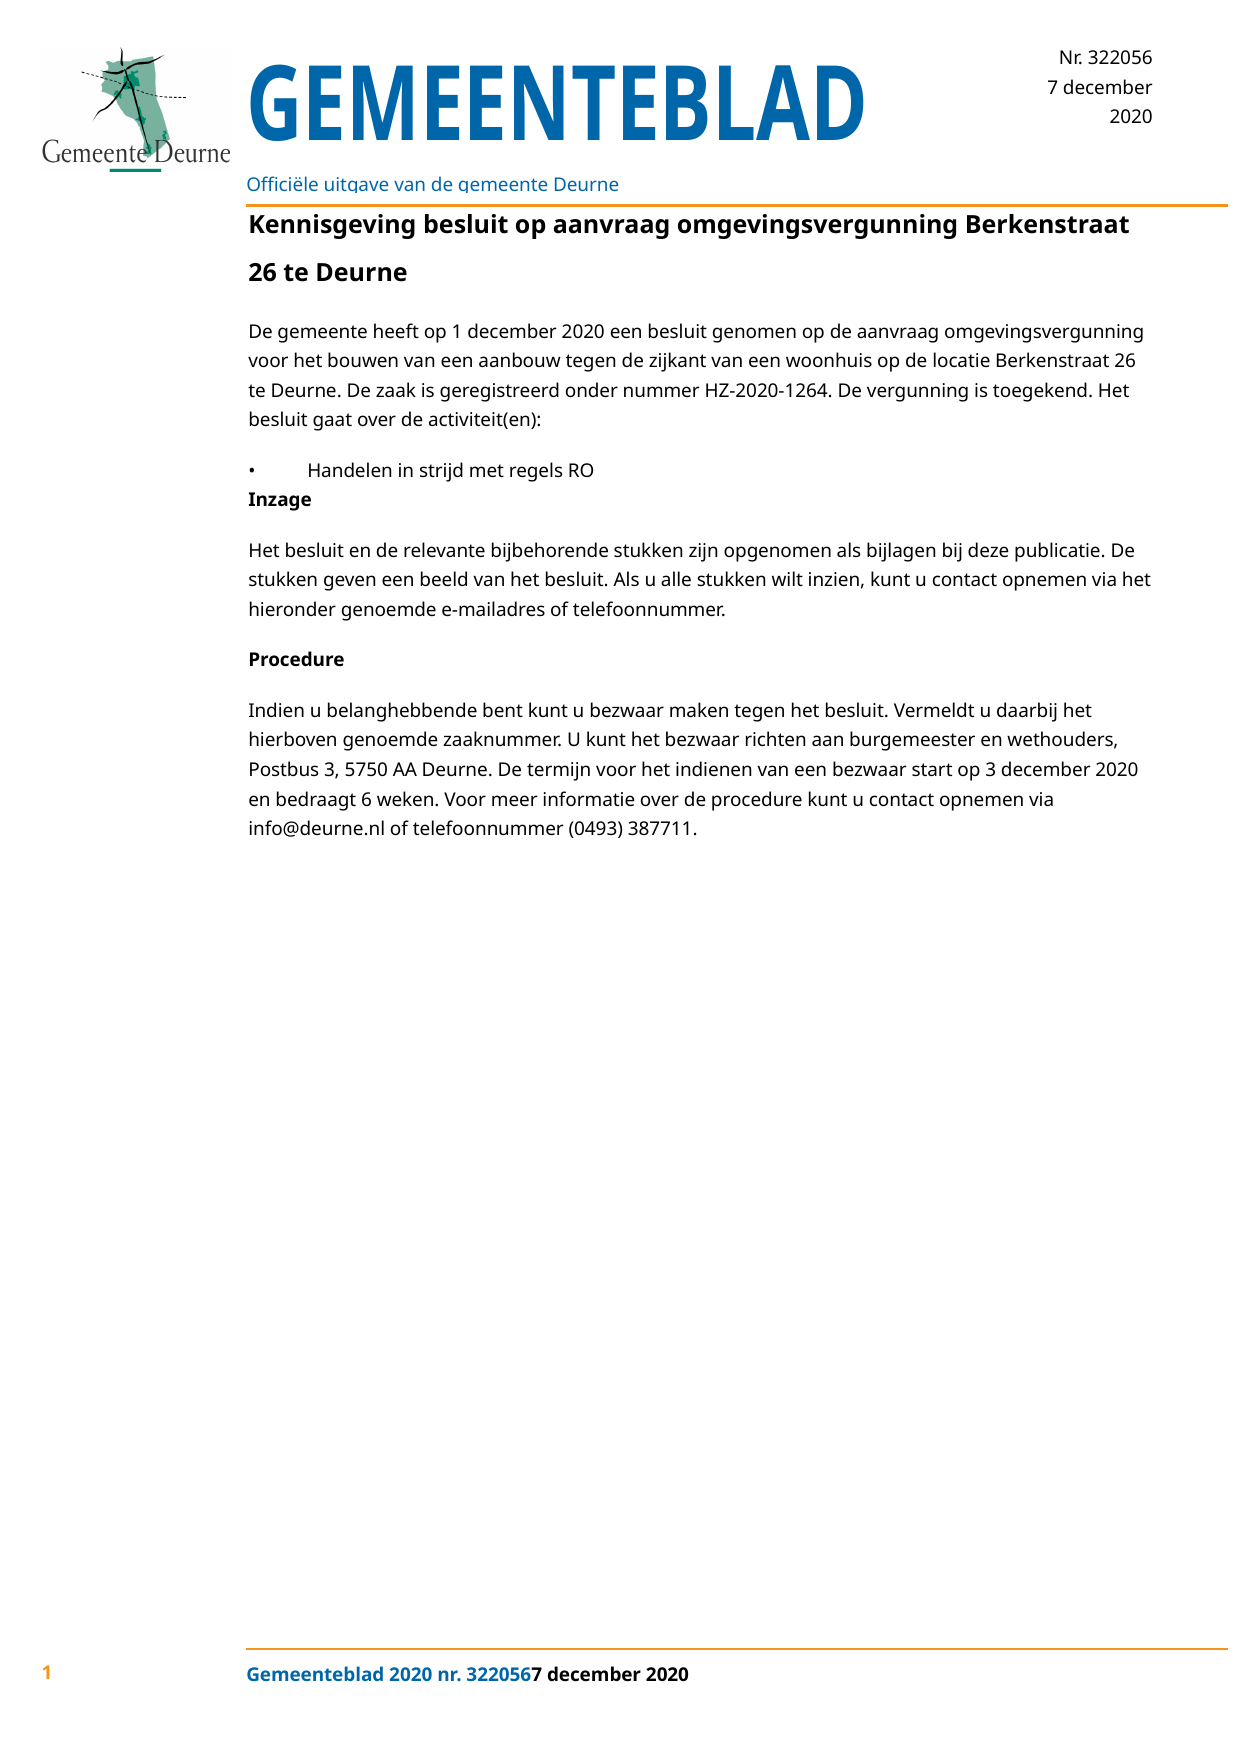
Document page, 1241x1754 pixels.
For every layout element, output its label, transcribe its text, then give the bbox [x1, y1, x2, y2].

text Procedure [248, 647, 1152, 672]
picture [41, 47, 231, 172]
list Handelen in strijd met regels RO [248, 457, 1152, 483]
text Inzage [248, 487, 1152, 512]
text Het besluit en de relevante bijbehorende stukken zijn opgenomen als bijlagen bij deze publicatie. De stukken geven een beeld van het besluit. Als u alle stukken wilt inzien, kunt u contact opnemen via het hieronder genoemde e-mailadres of telefoonnummer. [248, 537, 1152, 622]
text Kennisgeving besluit op aanvraag omgevingsvergunning Berkenstraat 26 te Deurne [248, 207, 1152, 288]
text Indien u belanghebbende bent kunt u bezwaar maken tegen het besluit. Vermeldt u daarbij het hierboven genoemde zaaknummer. U kunt het bezwaar richten aan burgemeester en wethouders, Postbus 3, 5750 AA Deurne. De termijn voor het indienen van een bezwaar start op 3 december 2020 en bedraagt 6 weken. Voor meer informatie over de procedure kunt u contact opnemen via info@deurne.nl of telefoonnummer (0493) 387711. [248, 697, 1152, 841]
text De gemeente heeft op 1 december 2020 een besluit genomen op de aanvraag omgevingsvergunning voor het bouwen van een aanbouw tegen de zijkant van een woonhuis op de locatie Berkenstraat 26 te Deurne. De zaak is geregistreerd onder nummer HZ-2020-1264. De vergunning is toegekend. Het besluit gaat over de activiteit(en): [248, 318, 1152, 432]
